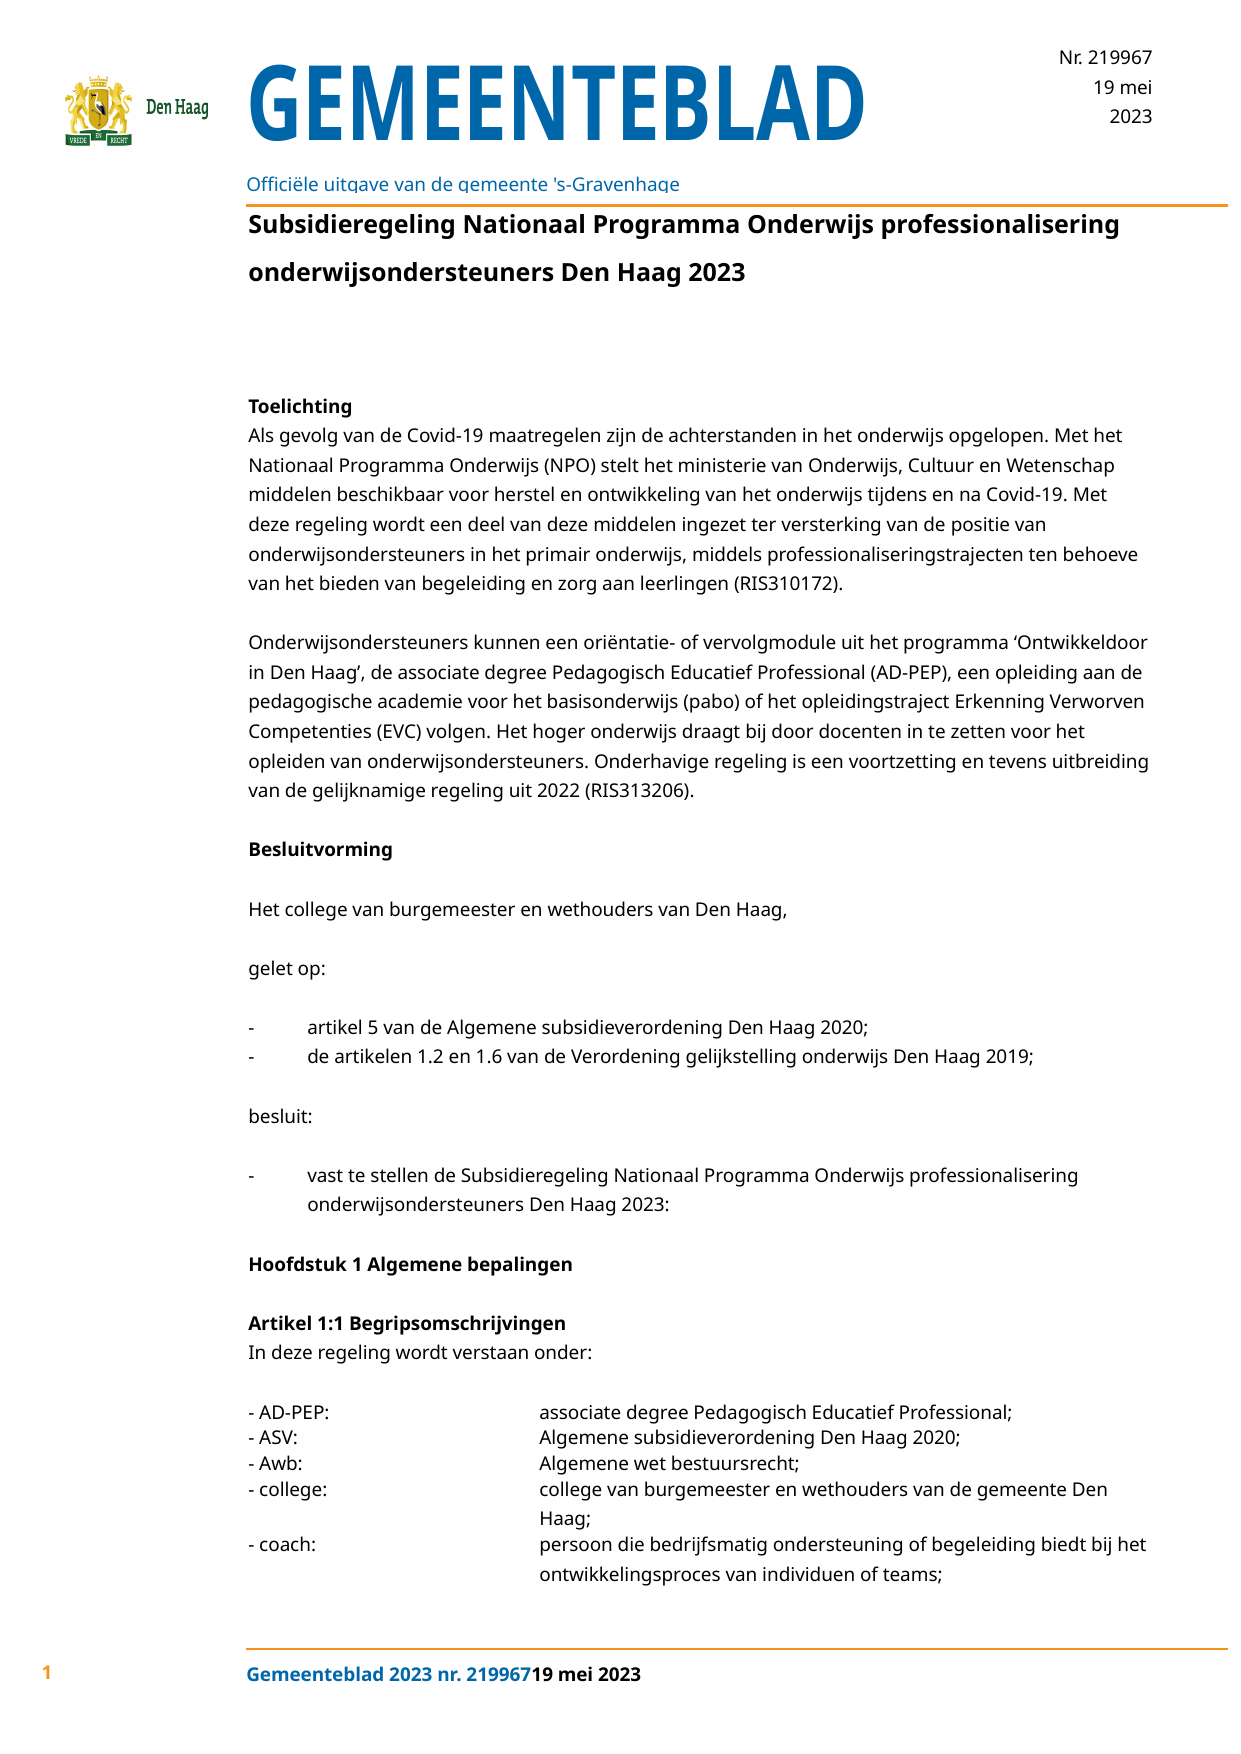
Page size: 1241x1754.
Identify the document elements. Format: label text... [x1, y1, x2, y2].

table_cell - coach: [248, 1531, 539, 1587]
table_cell Algemene subsidieverordening Den Haag 2020; [539, 1425, 1152, 1450]
table_cell - Awb: [248, 1450, 539, 1476]
text Besluitvorming [248, 837, 1152, 862]
table_header - AD-PEP: [248, 1399, 539, 1424]
table_cell Algemene wet bestuursrecht; [539, 1450, 1152, 1476]
text gelet op: [248, 955, 1152, 981]
text Onderwijsondersteuners kunnen een oriëntatie- of vervolgmodule uit het programma ‘Ontwikkeldoor in Den Haag’, de associate degree Pedagogisch Educatief Professional (AD-PEP), een opleiding aan de pedagogische academie voor het basisonderwijs (pabo) of het opleidingstraject Erkenning Verworven Competenties (EVC) volgen. Het hoger onderwijs draagt bij door docenten in te zetten voor het opleiden van onderwijsondersteuners. Onderhavige regeling is een voortzetting en tevens uitbreiding van de gelijknamige regeling uit 2022 (RIS313206). [248, 629, 1152, 803]
picture [41, 47, 231, 172]
text In deze regeling wordt verstaan onder: [248, 1339, 1152, 1365]
text Het college van burgemeester en wethouders van Den Haag, [248, 896, 1152, 922]
text besluit: [248, 1103, 1152, 1129]
list vast te stellen de Subsidieregeling Nationaal Programma Onderwijs professionalisering onderwijsondersteuners Den Haag 2023: [248, 1162, 1152, 1217]
text Artikel 1:1 Begripsomschrijvingen [248, 1310, 1152, 1336]
list artikel 5 van de Algemene subsidieverordening Den Haag 2020; [248, 1014, 1152, 1040]
text Als gevolg van de Covid-19 maatregelen zijn de achterstanden in het onderwijs opgelopen. Met het Nationaal Programma Onderwijs (NPO) stelt het ministerie van Onderwijs, Cultuur en Wetenschap middelen beschikbaar voor herstel en ontwikkeling van het onderwijs tijdens en na Covid-19. Met deze regeling wordt een deel van deze middelen ingezet ter versterking van de positie van onderwijsondersteuners in het primair onderwijs, middels professionaliseringstrajecten ten behoeve van het bieden van begeleiding en zorg aan leerlingen (RIS310172). [248, 422, 1152, 596]
table_cell college van burgemeester en wethouders van de gemeente Den Haag; [539, 1476, 1152, 1531]
text Toelichting [248, 393, 1152, 419]
text Subsidieregeling Nationaal Programma Onderwijs professionalisering onderwijsondersteuners Den Haag 2023 [248, 207, 1152, 288]
text Hoofdstuk 1 Algemene bepalingen [248, 1251, 1152, 1277]
table_cell - college: [248, 1476, 539, 1531]
table_cell - ASV: [248, 1425, 539, 1450]
table_header associate degree Pedagogisch Educatief Professional; [539, 1399, 1152, 1424]
list de artikelen 1.2 en 1.6 van de Verordening gelijkstelling onderwijs Den Haag 2019; [248, 1044, 1152, 1069]
table_cell persoon die bedrijfsmatig ondersteuning of begeleiding biedt bij het ontwikkelingsproces van individuen of teams; [539, 1531, 1152, 1587]
